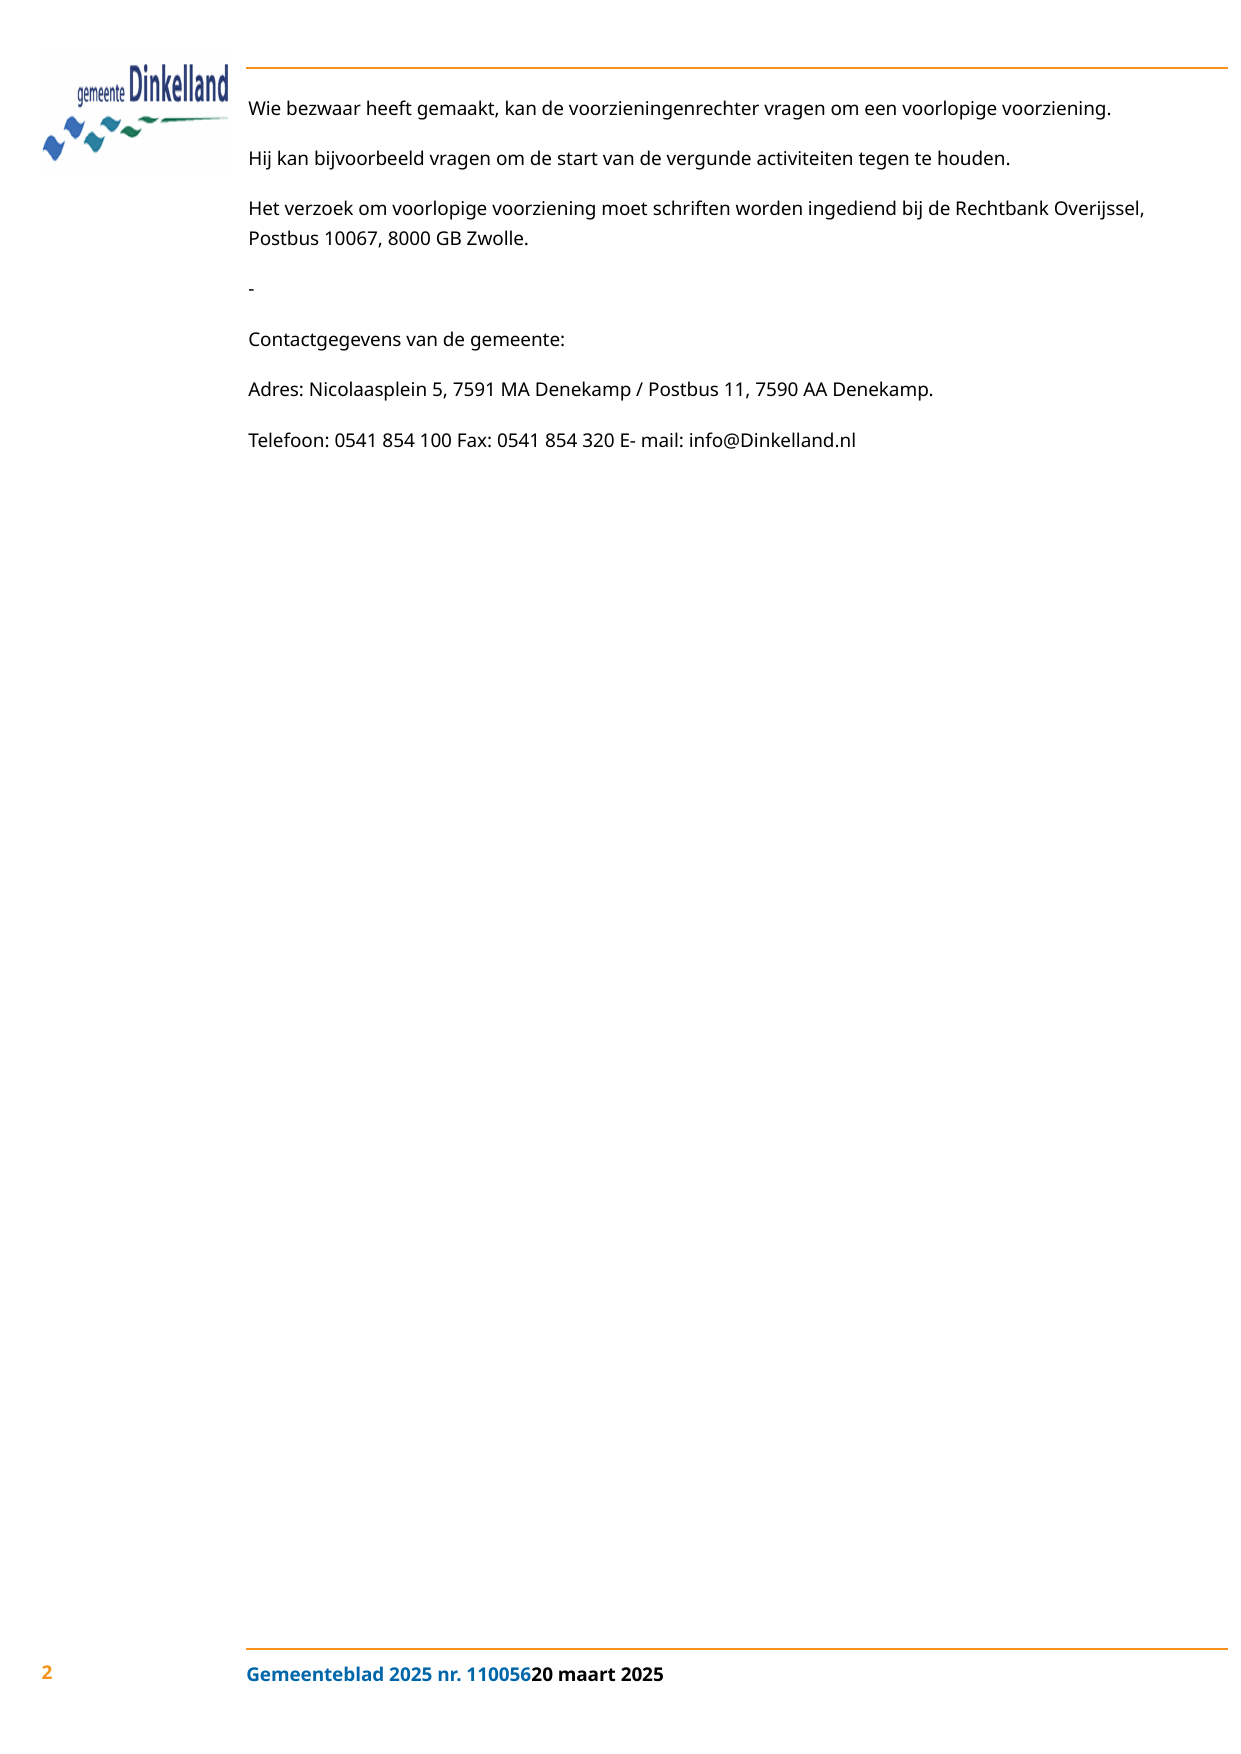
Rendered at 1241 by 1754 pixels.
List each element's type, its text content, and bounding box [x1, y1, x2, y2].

text - [248, 276, 1152, 301]
text Adres: Nicolaasplein 5, 7591 MA Denekamp / Postbus 11, 7590 AA Denekamp. [248, 376, 1152, 402]
text Het verzoek om voorlopige voorziening moet schriften worden ingediend bij de Rechtbank Overijssel, Postbus 10067, 8000 GB Zwolle. [248, 196, 1152, 251]
text Hij kan bijvoorbeeld vragen om de start van de vergunde activiteiten tegen te houden. [248, 145, 1152, 171]
text Contactgegevens van de gemeente: [248, 326, 1152, 352]
picture [41, 47, 231, 172]
text Wie bezwaar heeft gemaakt, kan de voorzieningenrechter vragen om een voorlopige voorziening. [248, 95, 1152, 121]
text Telefoon: 0541 854 100 Fax: 0541 854 320 E- mail: info@Dinkelland.nl [248, 427, 1152, 453]
